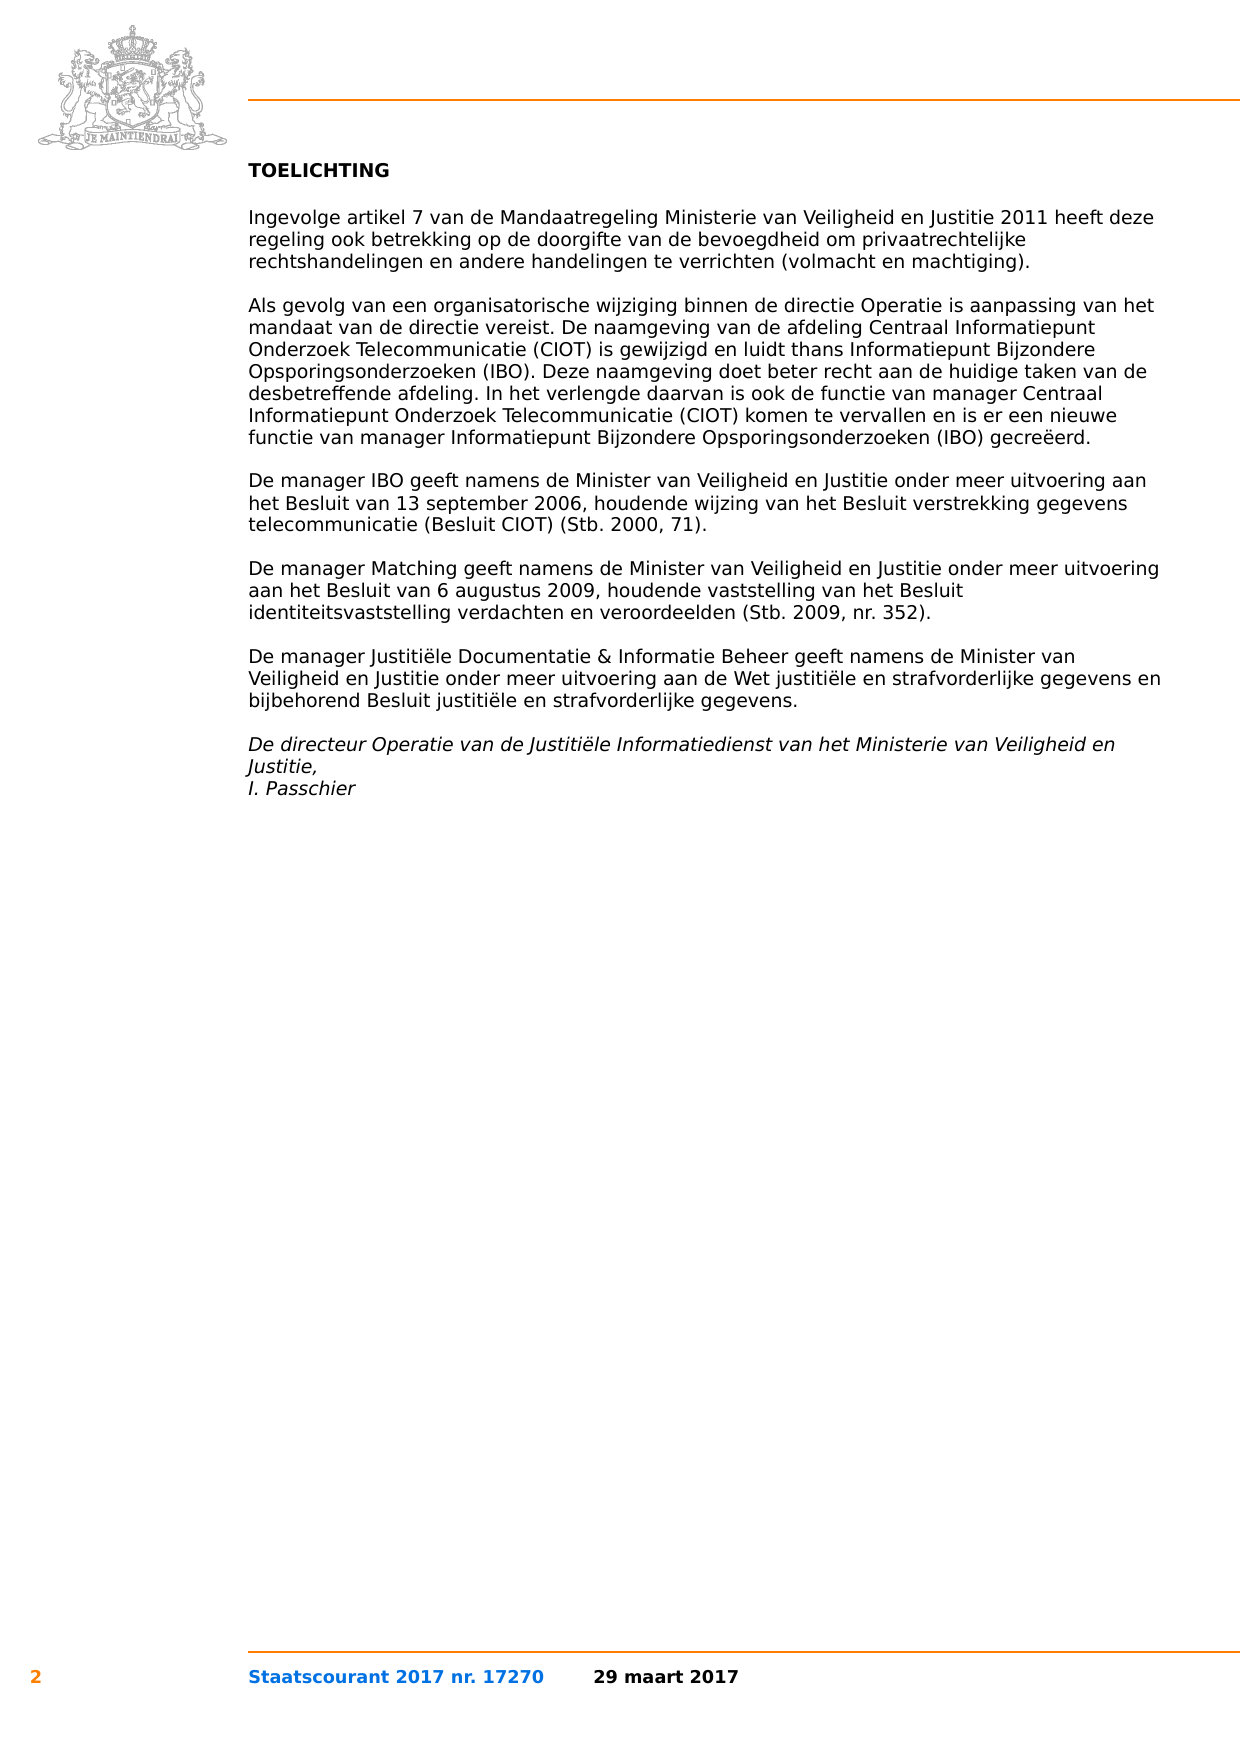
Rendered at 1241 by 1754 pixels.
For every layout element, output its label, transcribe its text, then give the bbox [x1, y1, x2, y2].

subtitle TOELICHTING [248, 160, 1163, 182]
text Ingevolge artikel 7 van de Mandaatregeling Ministerie van Veiligheid en Justitie 2011 heeft deze regeling ook betrekking op de doorgifte van de bevoegdheid om privaatrechtelijke rechtshandelingen en andere handelingen te verrichten (volmacht en machtiging). [248, 207, 1163, 273]
text De manager Matching geeft namens de Minister van Veiligheid en Justitie onder meer uitvoering aan het Besluit van 6 augustus 2009, houdende vaststelling van het Besluit identiteitsvaststelling verdachten en veroordeelden (Stb. 2009, nr. 352). [248, 558, 1163, 624]
text Als gevolg van een organisatorische wijziging binnen de directie Operatie is aanpassing van het mandaat van de directie vereist. De naamgeving van de afdeling Centraal Informatiepunt Onderzoek Telecommunicatie (CIOT) is gewijzigd en luidt thans Informatiepunt Bijzondere Opsporingsonderzoeken (IBO). Deze naamgeving doet beter recht aan de huidige taken van de desbetreffende afdeling. In het verlengde daarvan is ook de functie van manager Centraal Informatiepunt Onderzoek Telecommunicatie (CIOT) komen te vervallen en is er een nieuwe functie van manager Informatiepunt Bijzondere Opsporingsonderzoeken (IBO) gecreëerd. [248, 295, 1163, 448]
picture [38, 25, 227, 150]
text De manager Justitiële Documentatie & Informatie Beheer geeft namens de Minister van Veiligheid en Justitie onder meer uitvoering aan de Wet justitiële en strafvorderlijke gegevens en bijbehorend Besluit justitiële en strafvorderlijke gegevens. [248, 646, 1163, 712]
text De directeur Operatie van de Justitiële Informatiedienst van het Ministerie van Veiligheid en Justitie, I. Passchier [248, 734, 1163, 800]
text De manager IBO geeft namens de Minister van Veiligheid en Justitie onder meer uitvoering aan het Besluit van 13 september 2006, houdende wijzing van het Besluit verstrekking gegevens telecommunicatie (Besluit CIOT) (Stb. 2000, 71). [248, 470, 1163, 536]
